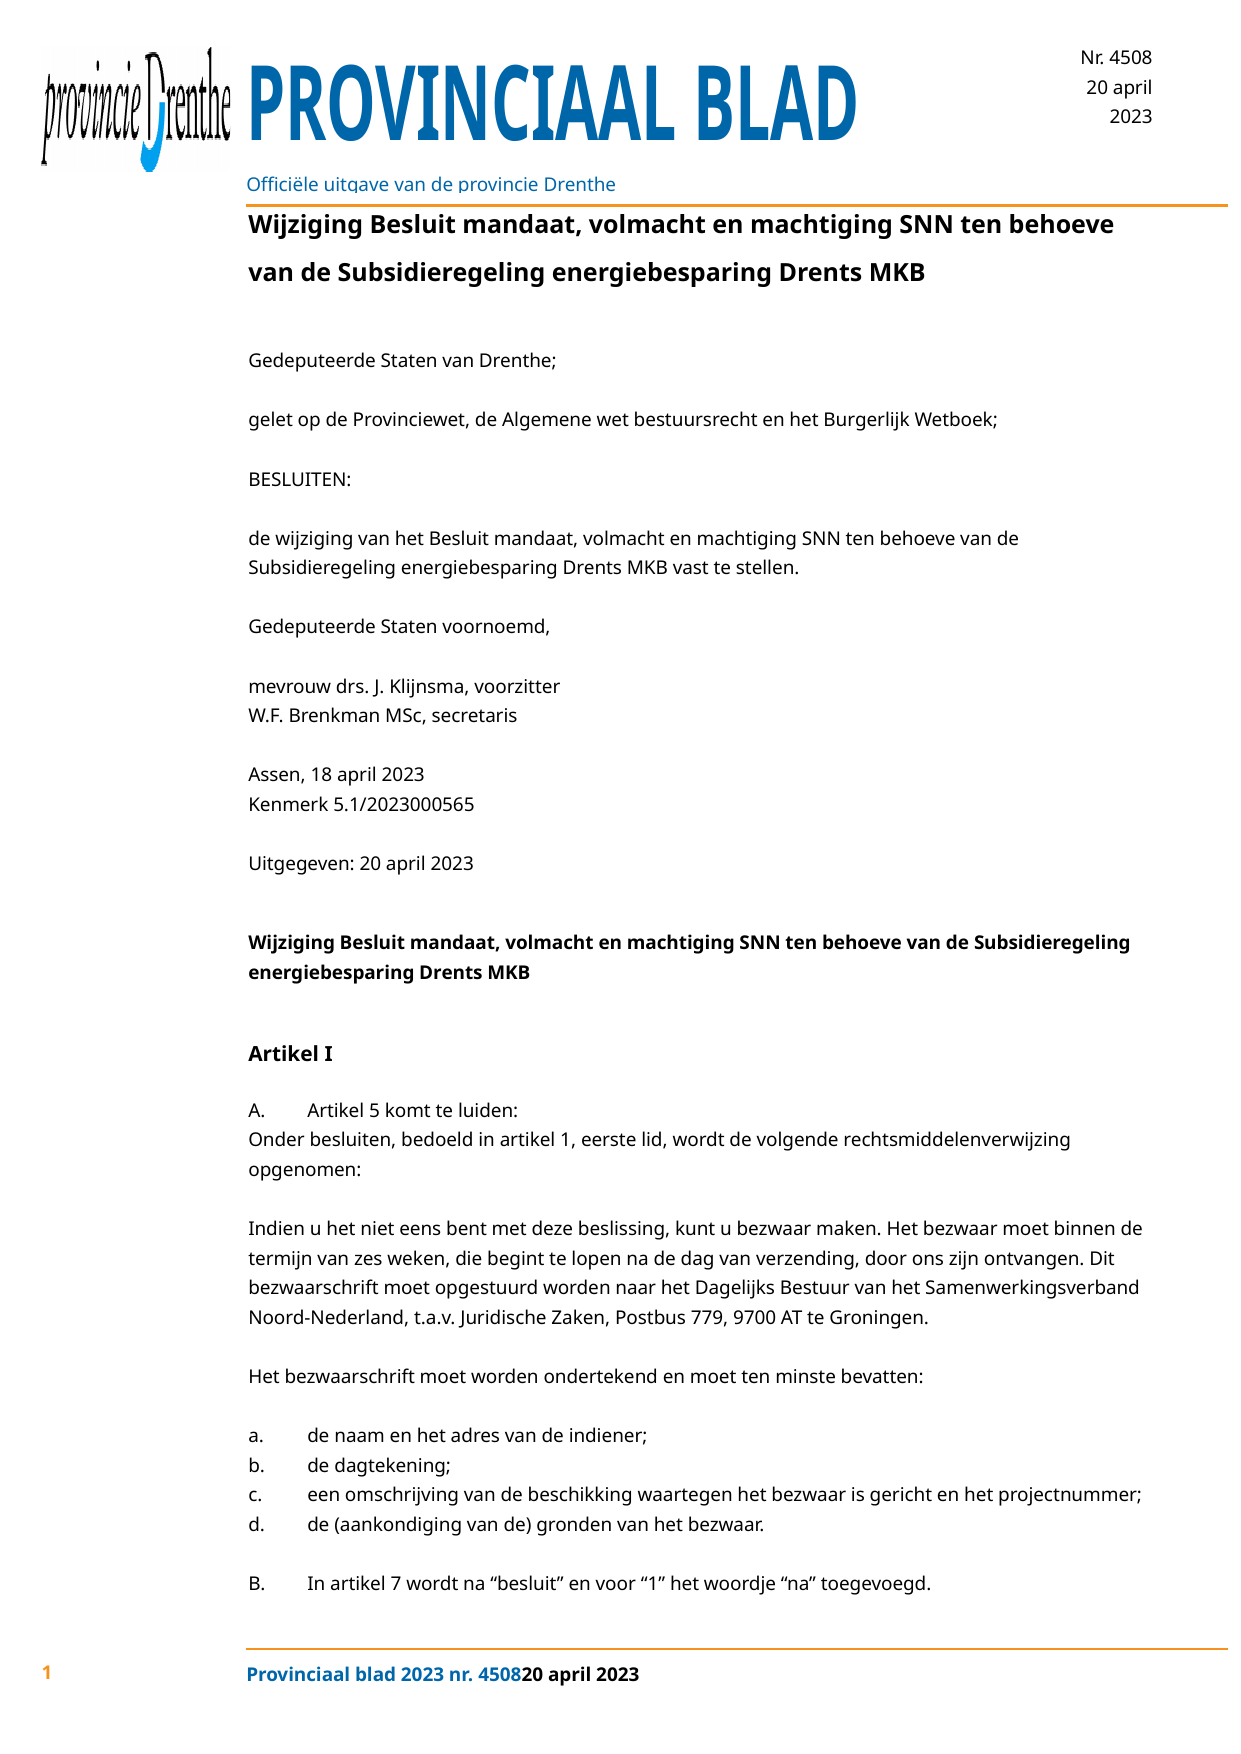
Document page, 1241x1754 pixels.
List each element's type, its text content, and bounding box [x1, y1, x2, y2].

list In artikel 7 wordt na “besluit” en voor “1” het woordje “na” toegevoegd. [248, 1570, 1152, 1596]
text Uitgegeven: 20 april 2023 [248, 850, 1152, 876]
text Wijziging Besluit mandaat, volmacht en machtiging SNN ten behoeve van de Subsidieregeling energiebesparing Drents MKB [248, 929, 1152, 984]
text Artikel I [248, 1039, 1152, 1067]
list een omschrijving van de beschikking waartegen het bezwaar is gericht en het projectnummer; [248, 1481, 1152, 1507]
text Gedeputeerde Staten van Drenthe; [248, 347, 1152, 373]
list de dagtekening; [248, 1452, 1152, 1478]
text Onder besluiten, bedoeld in artikel 1, eerste lid, wordt de volgende rechtsmiddelenverwijzing opgenomen: [248, 1126, 1152, 1182]
list de naam en het adres van de indiener; [248, 1422, 1152, 1448]
text Gedeputeerde Staten voornoemd, [248, 614, 1152, 639]
list Artikel 5 komt te luiden: [248, 1097, 1152, 1123]
text Assen, 18 april 2023 [248, 762, 1152, 787]
list de (aankondiging van de) gronden van het bezwaar. [248, 1511, 1152, 1537]
text BESLUITEN: [248, 466, 1152, 492]
text gelet op de Provinciewet, de Algemene wet bestuursrecht en het Burgerlijk Wetboek; [248, 407, 1152, 432]
picture [41, 47, 231, 172]
text mevrouw drs. J. Klijnsma, voorzitter [248, 673, 1152, 699]
text Kenmerk 5.1/2023000565 [248, 791, 1152, 817]
text Wijziging Besluit mandaat, volmacht en machtiging SNN ten behoeve van de Subsidieregeling energiebesparing Drents MKB [248, 207, 1152, 288]
text Indien u het niet eens bent met deze beslissing, kunt u bezwaar maken. Het bezwaar moet binnen de termijn van zes weken, die begint te lopen na de dag van verzending, door ons zijn ontvangen. Dit bezwaarschrift moet opgestuurd worden naar het Dagelijks Bestuur van het Samenwerkingsverband Noord-Nederland, t.a.v. Juridische Zaken, Postbus 779, 9700 AT te Groningen. [248, 1215, 1152, 1330]
text Het bezwaarschrift moet worden ondertekend en moet ten minste bevatten: [248, 1363, 1152, 1389]
text W.F. Brenkman MSc, secretaris [248, 702, 1152, 728]
text de wijziging van het Besluit mandaat, volmacht en machtiging SNN ten behoeve van de Subsidieregeling energiebesparing Drents MKB vast te stellen. [248, 525, 1152, 580]
